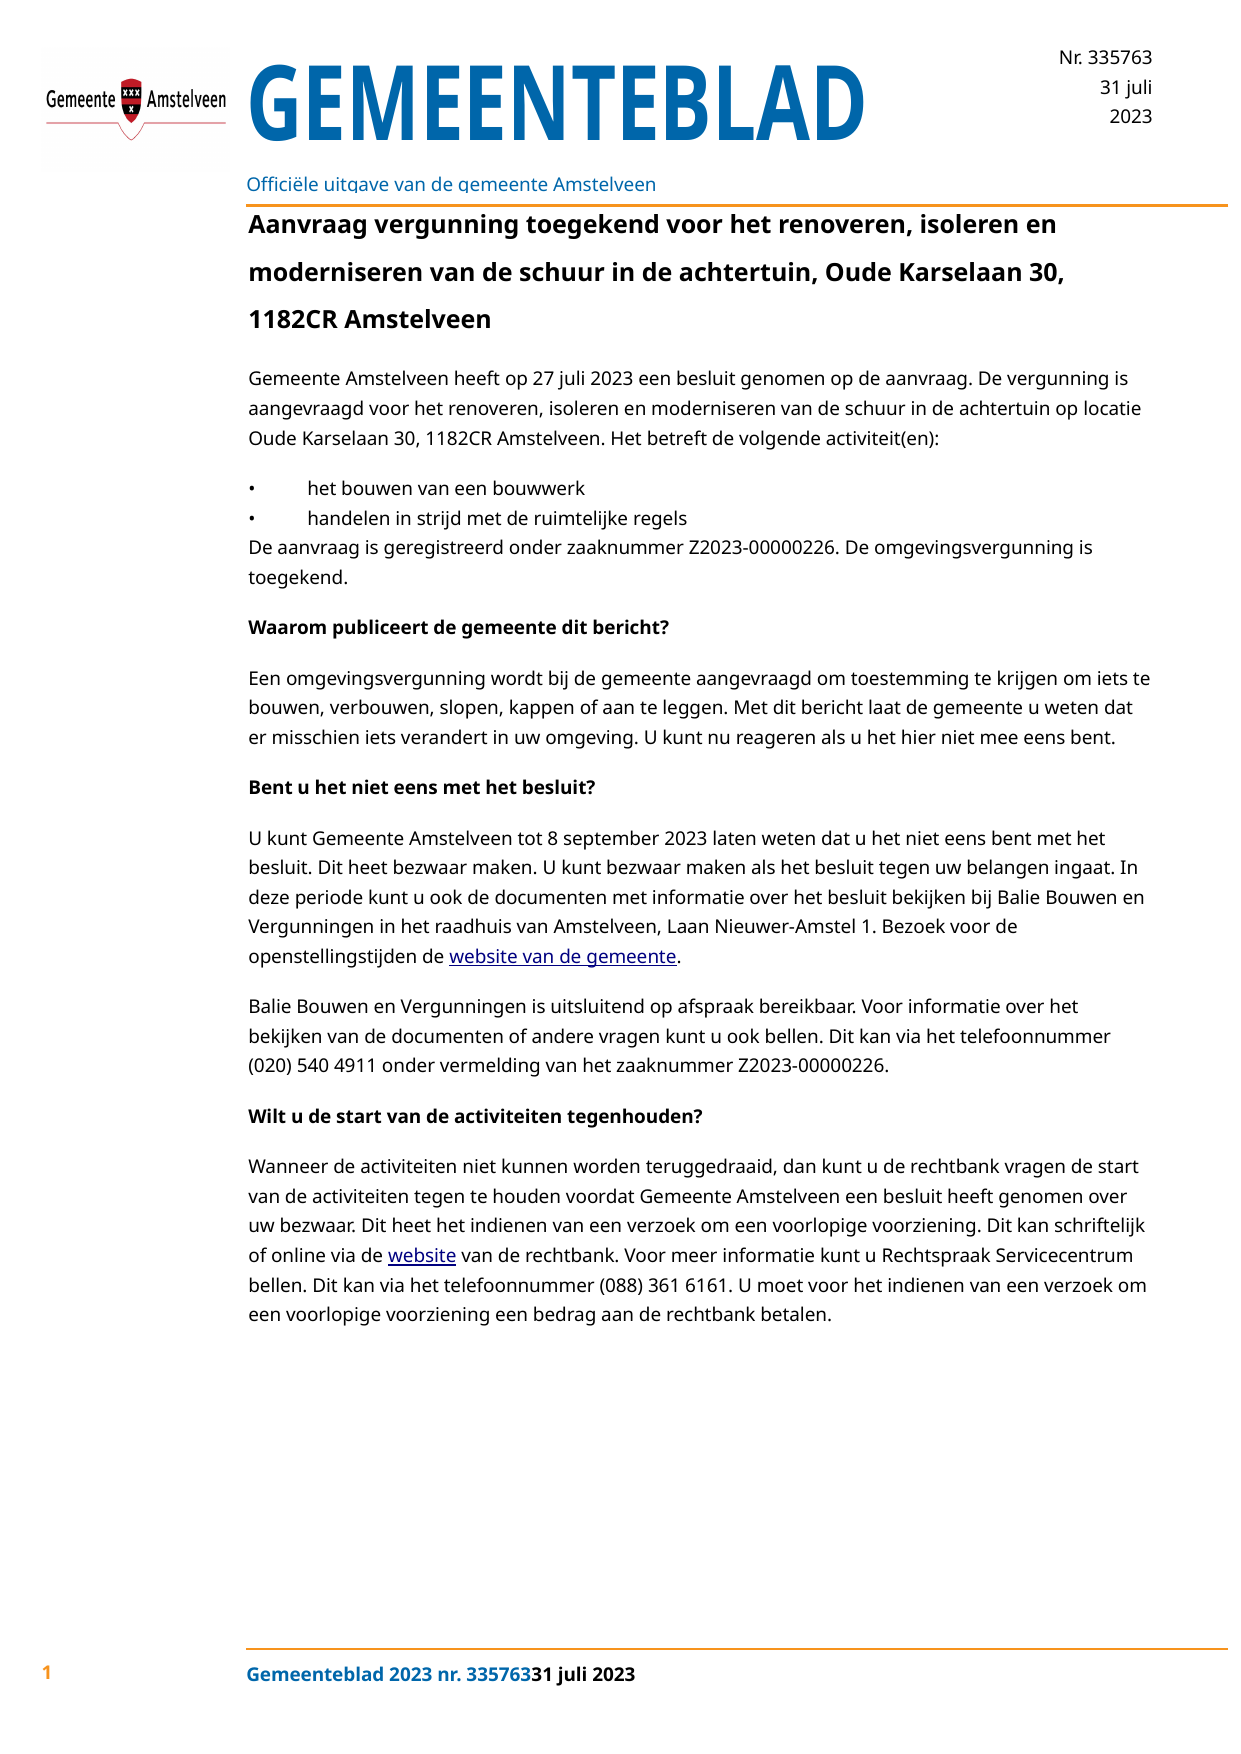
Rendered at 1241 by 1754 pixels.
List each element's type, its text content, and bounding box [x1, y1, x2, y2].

text Bent u het niet eens met het besluit? [248, 774, 1152, 800]
text Aanvraag vergunning toegekend voor het renoveren, isoleren en moderniseren van de schuur in de achtertuin, Oude Karselaan 30, 1182CR Amstelveen [248, 207, 1152, 336]
list het bouwen van een bouwwerk [248, 475, 1152, 501]
text Wilt u de start van de activiteiten tegenhouden? [248, 1103, 1152, 1129]
text Waarom publiceert de gemeente dit bericht? [248, 614, 1152, 640]
text U kunt Gemeente Amstelveen tot 8 september 2023 laten weten dat u het niet eens bent met het besluit. Dit heet bezwaar maken. U kunt bezwaar maken als het besluit tegen uw belangen ingaat. In deze periode kunt u ook de documenten met informatie over het besluit bekijken bij Balie Bouwen en Vergunningen in het raadhuis van Amstelveen, Laan Nieuwer-Amstel 1. Bezoek voor de openstellingstijden de website van de gemeente. [248, 825, 1152, 969]
text Gemeente Amstelveen heeft op 27 juli 2023 een besluit genomen op de aanvraag. De vergunning is aangevraagd voor het renoveren, isoleren en moderniseren van de schuur in de achtertuin op locatie Oude Karselaan 30, 1182CR Amstelveen. Het betreft de volgende activiteit(en): [248, 366, 1152, 450]
picture [41, 47, 231, 172]
text Wanneer de activiteiten niet kunnen worden teruggedraaid, dan kunt u de rechtbank vragen de start van de activiteiten tegen te houden voordat Gemeente Amstelveen een besluit heeft genomen over uw bezwaar. Dit heet het indienen van een verzoek om een voorlopige voorziening. Dit kan schriftelijk of online via de website van de rechtbank. Voor meer informatie kunt u Rechtspraak Servicecentrum bellen. Dit kan via het telefoonnummer (088) 361 6161. U moet voor het indienen van een verzoek om een voorlopige voorziening een bedrag aan de rechtbank betalen. [248, 1153, 1152, 1327]
list handelen in strijd met de ruimtelijke regels [248, 505, 1152, 530]
text De aanvraag is geregistreerd onder zaaknummer Z2023-00000226. De omgevingsvergunning is toegekend. [248, 534, 1152, 589]
text Balie Bouwen en Vergunningen is uitsluitend op afspraak bereikbaar. Voor informatie over het bekijken van de documenten of andere vragen kunt u ook bellen. Dit kan via het telefoonnummer (020) 540 4911 onder vermelding van het zaaknummer Z2023-00000226. [248, 993, 1152, 1078]
text Een omgevingsvergunning wordt bij de gemeente aangevraagd om toestemming te krijgen om iets te bouwen, verbouwen, slopen, kappen of aan te leggen. Met dit bericht laat de gemeente u weten dat er misschien iets verandert in uw omgeving. U kunt nu reageren als u het hier niet mee eens bent. [248, 665, 1152, 749]
